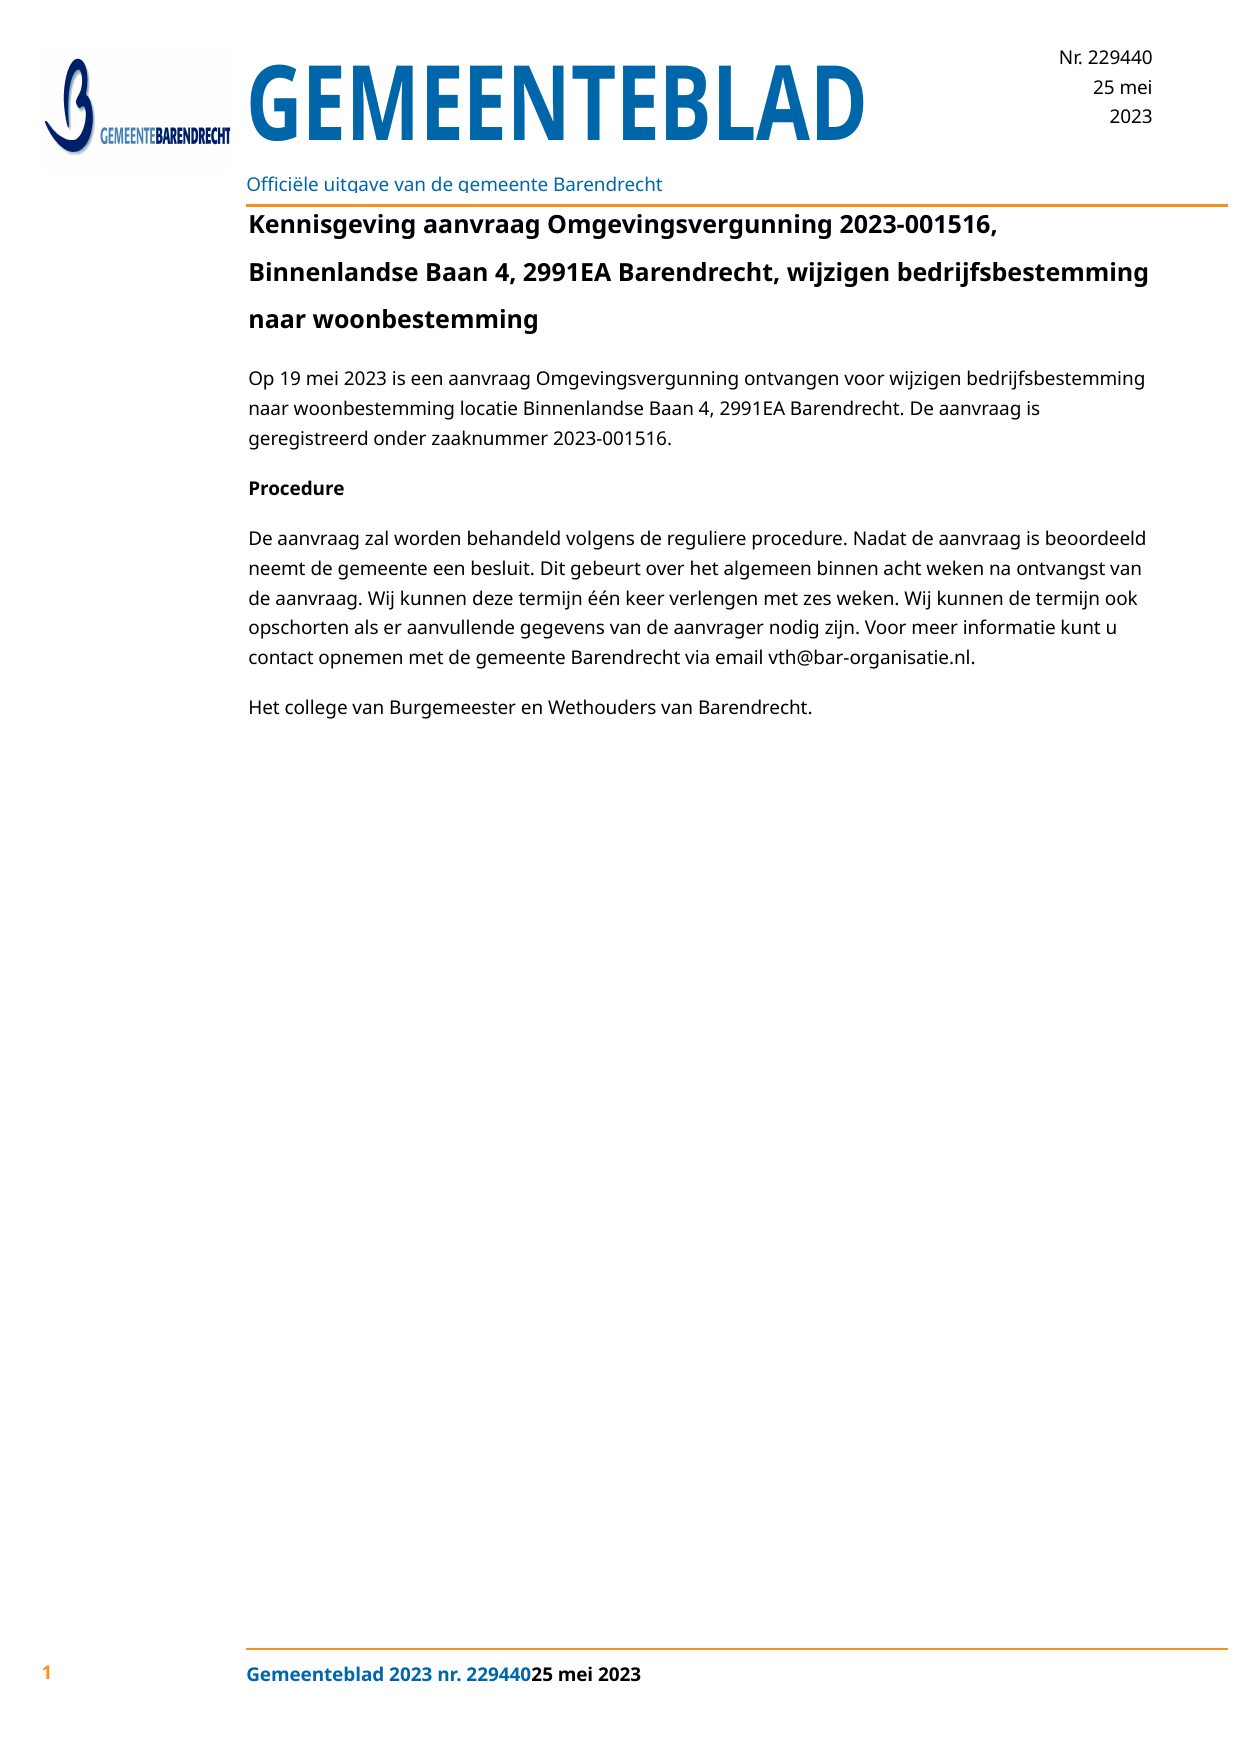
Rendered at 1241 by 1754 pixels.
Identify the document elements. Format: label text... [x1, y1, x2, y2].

text Procedure [248, 475, 1152, 501]
text Op 19 mei 2023 is een aanvraag Omgevingsvergunning ontvangen voor wijzigen bedrijfsbestemming naar woonbestemming locatie Binnenlandse Baan 4, 2991EA Barendrecht. De aanvraag is geregistreerd onder zaaknummer 2023-001516. [248, 366, 1152, 450]
picture [41, 47, 231, 172]
text Kennisgeving aanvraag Omgevingsvergunning 2023-001516, Binnenlandse Baan 4, 2991EA Barendrecht, wijzigen bedrijfsbestemming naar woonbestemming [248, 207, 1152, 336]
text Het college van Burgemeester en Wethouders van Barendrecht. [248, 694, 1152, 720]
text De aanvraag zal worden behandeld volgens de reguliere procedure. Nadat de aanvraag is beoordeeld neemt de gemeente een besluit. Dit gebeurt over het algemeen binnen acht weken na ontvangst van de aanvraag. Wij kunnen deze termijn één keer verlengen met zes weken. Wij kunnen de termijn ook opschorten als er aanvullende gegevens van de aanvrager nodig zijn. Voor meer informatie kunt u contact opnemen met de gemeente Barendrecht via email vth@bar-organisatie.nl. [248, 526, 1152, 669]
